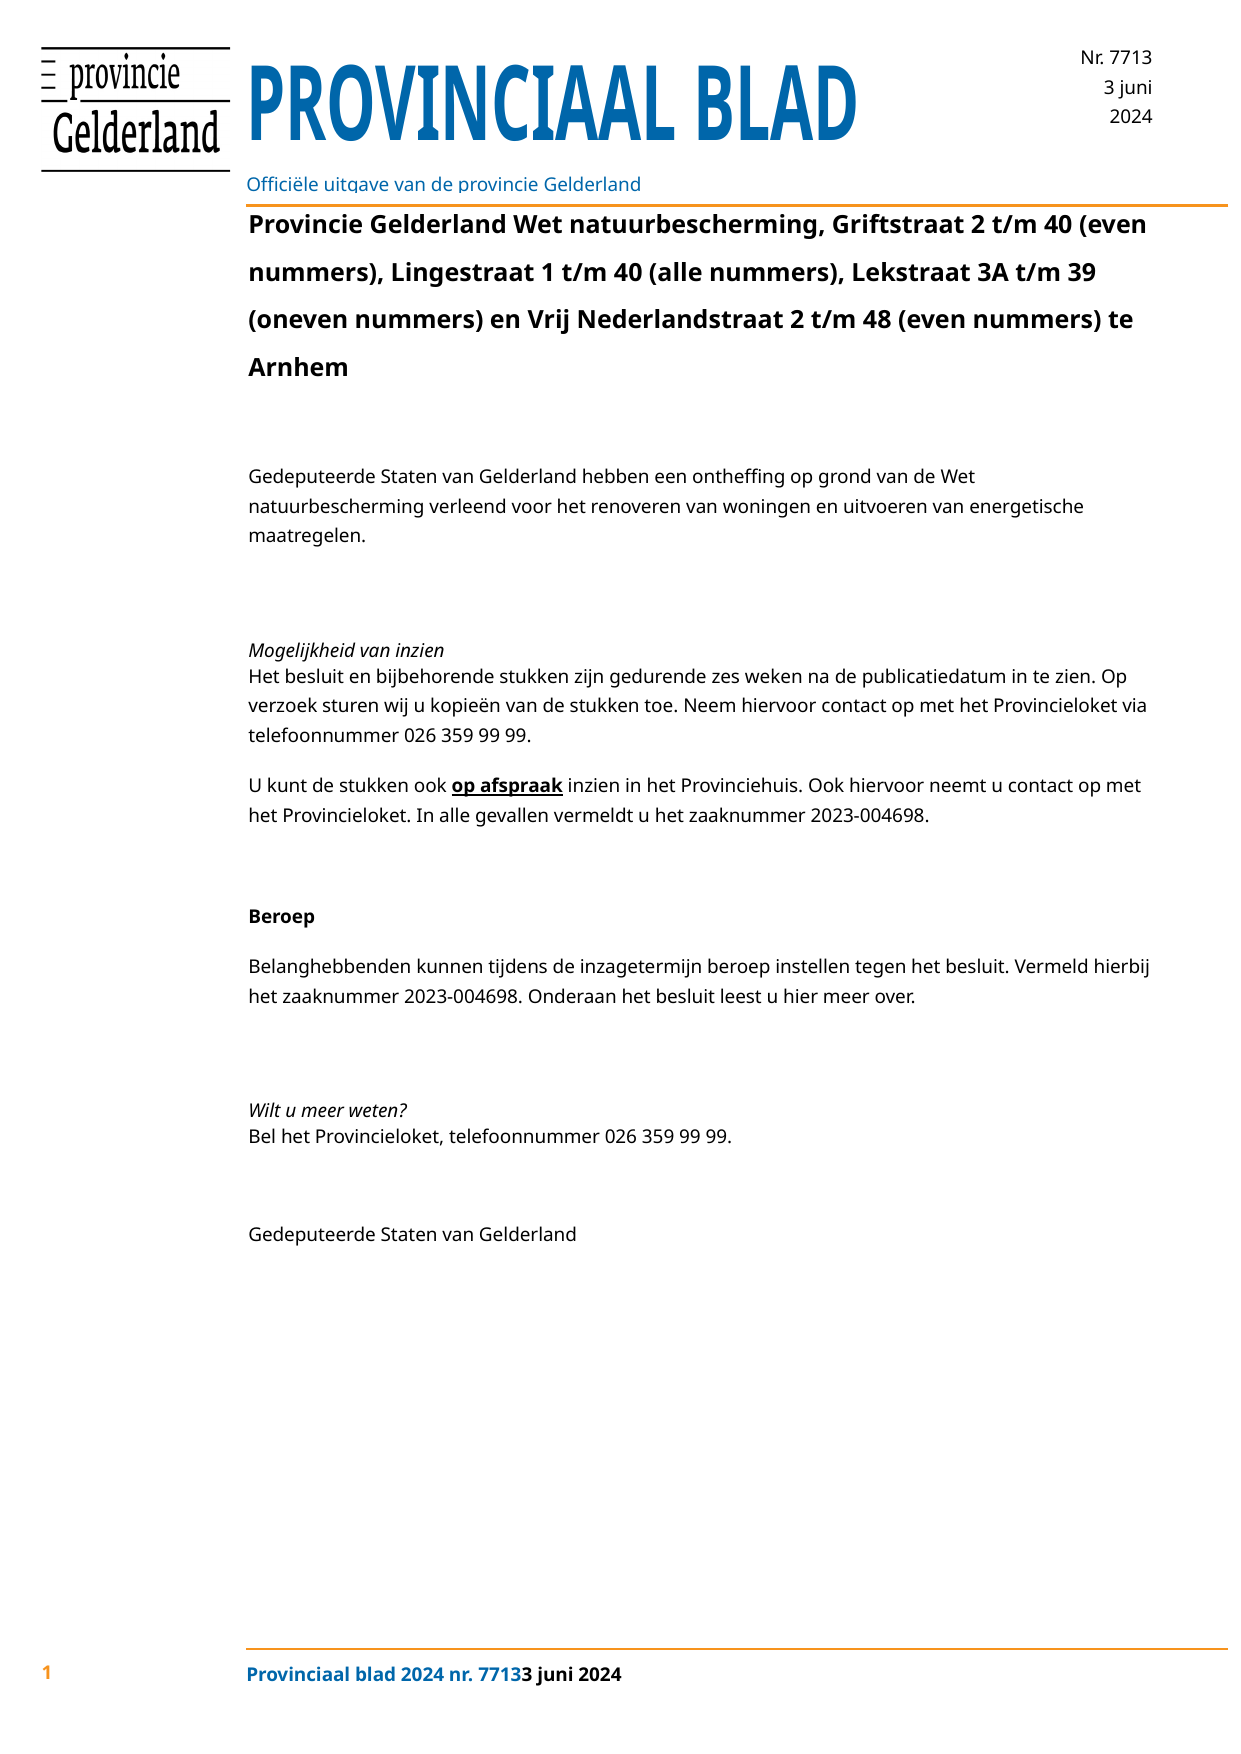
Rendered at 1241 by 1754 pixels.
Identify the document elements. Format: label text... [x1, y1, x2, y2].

text Wilt u meer weten? [248, 1097, 1152, 1123]
text Het besluit en bijbehorende stukken zijn gedurende zes weken na de publicatiedatum in te zien. Op verzoek sturen wij u kopieën van de stukken toe. Neem hiervoor contact op met het Provincieloket via telefoonnummer 026 359 99 99. [248, 663, 1152, 748]
text Mogelijkheid van inzien [248, 637, 1152, 663]
picture [41, 47, 231, 172]
text Provincie Gelderland Wet natuurbescherming, Griftstraat 2 t/m 40 (even nummers), Lingestraat 1 t/m 40 (alle nummers), Lekstraat 3A t/m 39 (oneven nummers) en Vrij Nederlandstraat 2 t/m 48 (even nummers) te Arnhem [248, 207, 1152, 384]
text Beroep [248, 903, 1152, 928]
text Gedeputeerde Staten van Gelderland [248, 1221, 1152, 1247]
text U kunt de stukken ook op afspraak inzien in het Provinciehuis. Ook hiervoor neemt u contact op met het Provincieloket. In alle gevallen vermeldt u het zaaknummer 2023-004698. [248, 772, 1152, 828]
text Gedeputeerde Staten van Gelderland hebben een ontheffing op grond van de Wet natuurbescherming verleend voor het renoveren van woningen en uitvoeren van energetische maatregelen. [248, 463, 1152, 548]
text Belanghebbenden kunnen tijdens de inzagetermijn beroep instellen tegen het besluit. Vermeld hierbij het zaaknummer 2023-004698. Onderaan het besluit leest u hier meer over. [248, 953, 1152, 1008]
text Bel het Provincieloket, telefoonnummer 026 359 99 99. [248, 1123, 1152, 1149]
